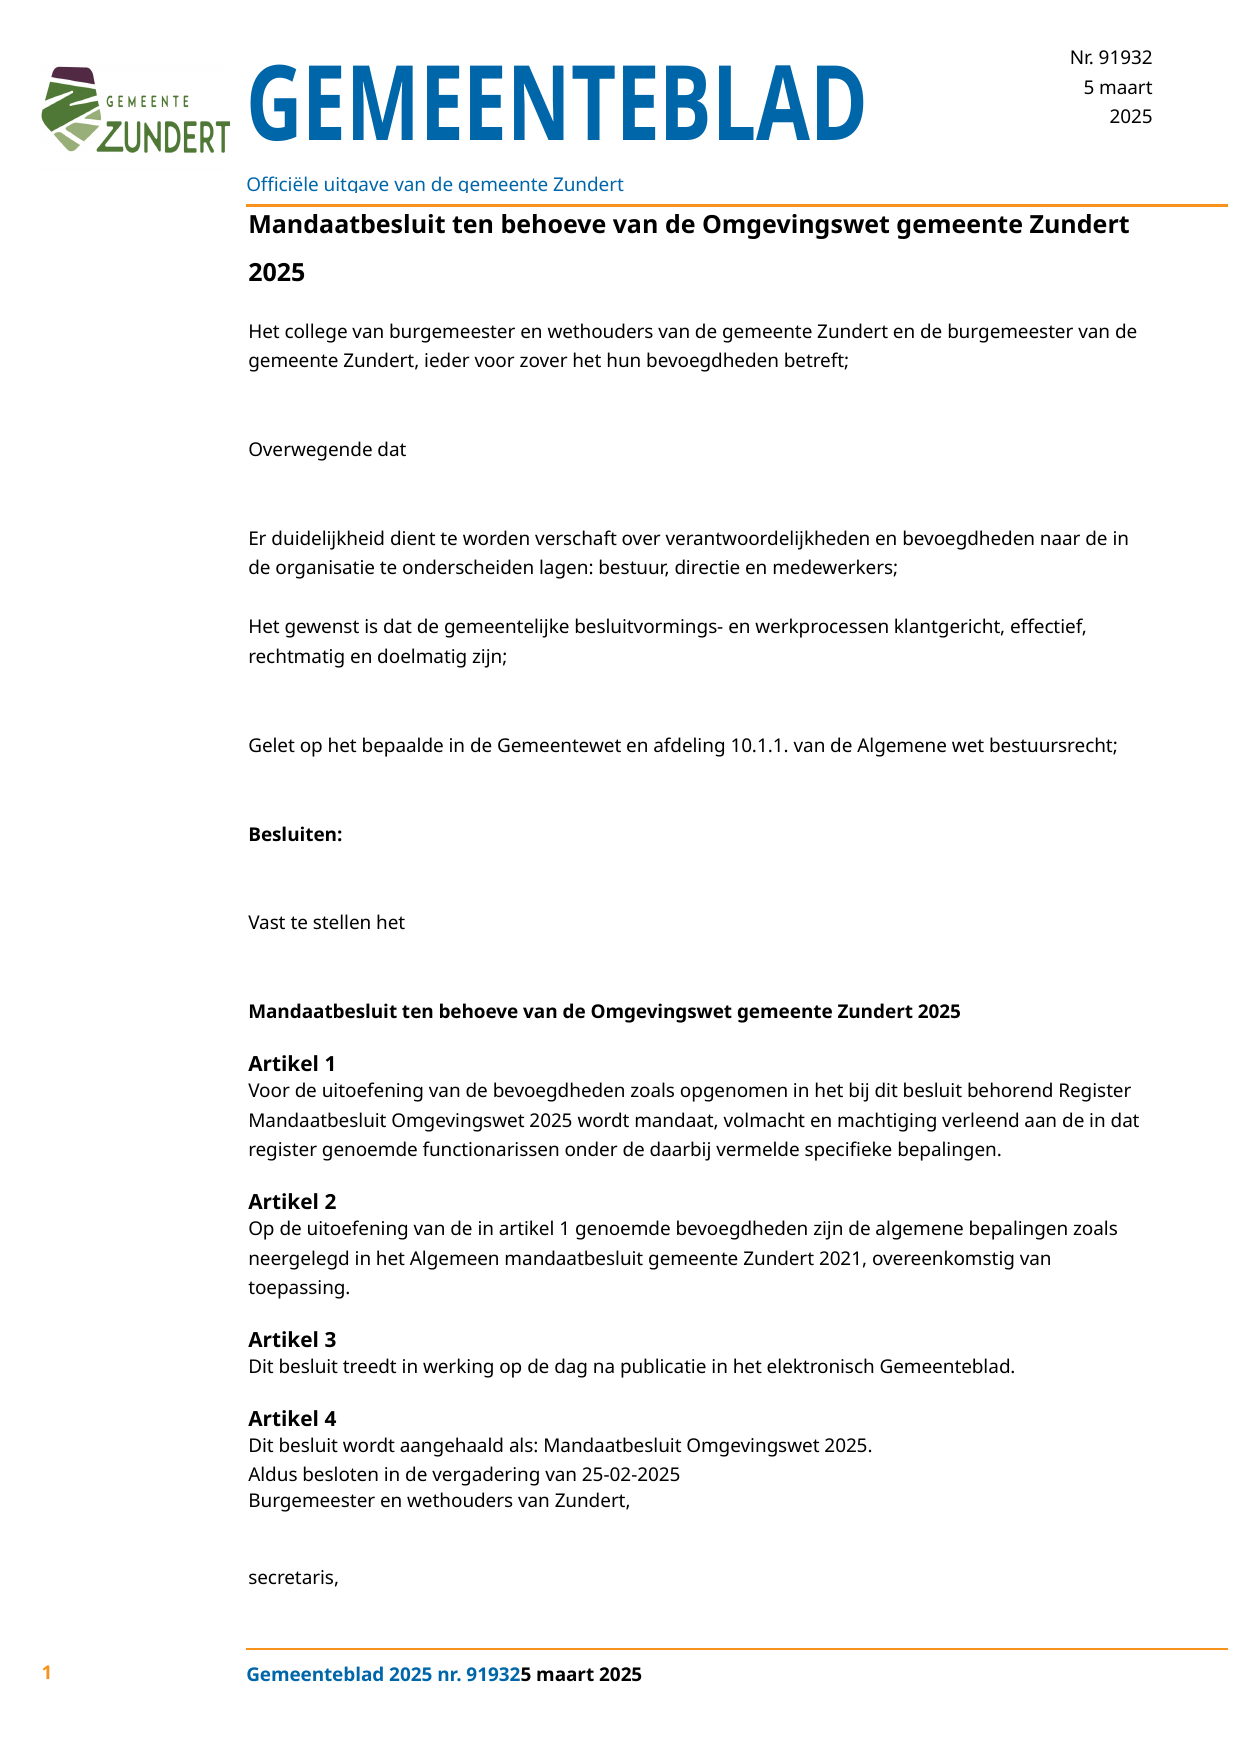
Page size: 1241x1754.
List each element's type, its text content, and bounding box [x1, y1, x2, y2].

text secretaris, [248, 1564, 1152, 1590]
picture [41, 47, 231, 172]
text Vast te stellen het [248, 909, 1152, 935]
text Dit besluit treedt in werking op de dag na publicatie in het elektronisch Gemeenteblad. [248, 1353, 1152, 1379]
text Artikel 1 [248, 1049, 1152, 1077]
text Op de uitoefening van de in artikel 1 genoemde bevoegdheden zijn de algemene bepalingen zoals neergelegd in het Algemeen mandaatbesluit gemeente Zundert 2021, overeenkomstig van toepassing. [248, 1215, 1152, 1300]
text Mandaatbesluit ten behoeve van de Omgevingswet gemeente Zundert 2025 [248, 207, 1152, 288]
text Overwegende dat [248, 436, 1152, 462]
text Mandaatbesluit ten behoeve van de Omgevingswet gemeente Zundert 2025 [248, 998, 1152, 1024]
text Artikel 3 [248, 1325, 1152, 1353]
text Dit besluit wordt aangehaald als: Mandaatbesluit Omgevingswet 2025. [248, 1432, 1152, 1458]
text Het college van burgemeester en wethouders van de gemeente Zundert en de burgemeester van de gemeente Zundert, ieder voor zover het hun bevoegdheden betreft; [248, 318, 1152, 373]
text Artikel 2 [248, 1187, 1152, 1215]
text Artikel 4 [248, 1404, 1152, 1432]
text Het gewenst is dat de gemeentelijke besluitvormings- en werkprocessen klantgericht, effectief, rechtmatig en doelmatig zijn; [248, 614, 1152, 669]
text Voor de uitoefening van de bevoegdheden zoals opgenomen in het bij dit besluit behorend Register Mandaatbesluit Omgevingswet 2025 wordt mandaat, volmacht en machtiging verleend aan de in dat register genoemde functionarissen onder de daarbij vermelde specifieke bepalingen. [248, 1077, 1152, 1162]
text Gelet op het bepaalde in de Gemeentewet en afdeling 10.1.1. van de Algemene wet bestuursrecht; [248, 732, 1152, 758]
text Er duidelijkheid dient te worden verschaft over verantwoordelijkheden en bevoegdheden naar de in de organisatie te onderscheiden lagen: bestuur, directie en medewerkers; [248, 525, 1152, 580]
text Aldus besloten in de vergadering van 25-02-2025 [248, 1462, 1152, 1487]
text Burgemeester en wethouders van Zundert, [248, 1487, 1152, 1513]
text Besluiten: [248, 821, 1152, 847]
